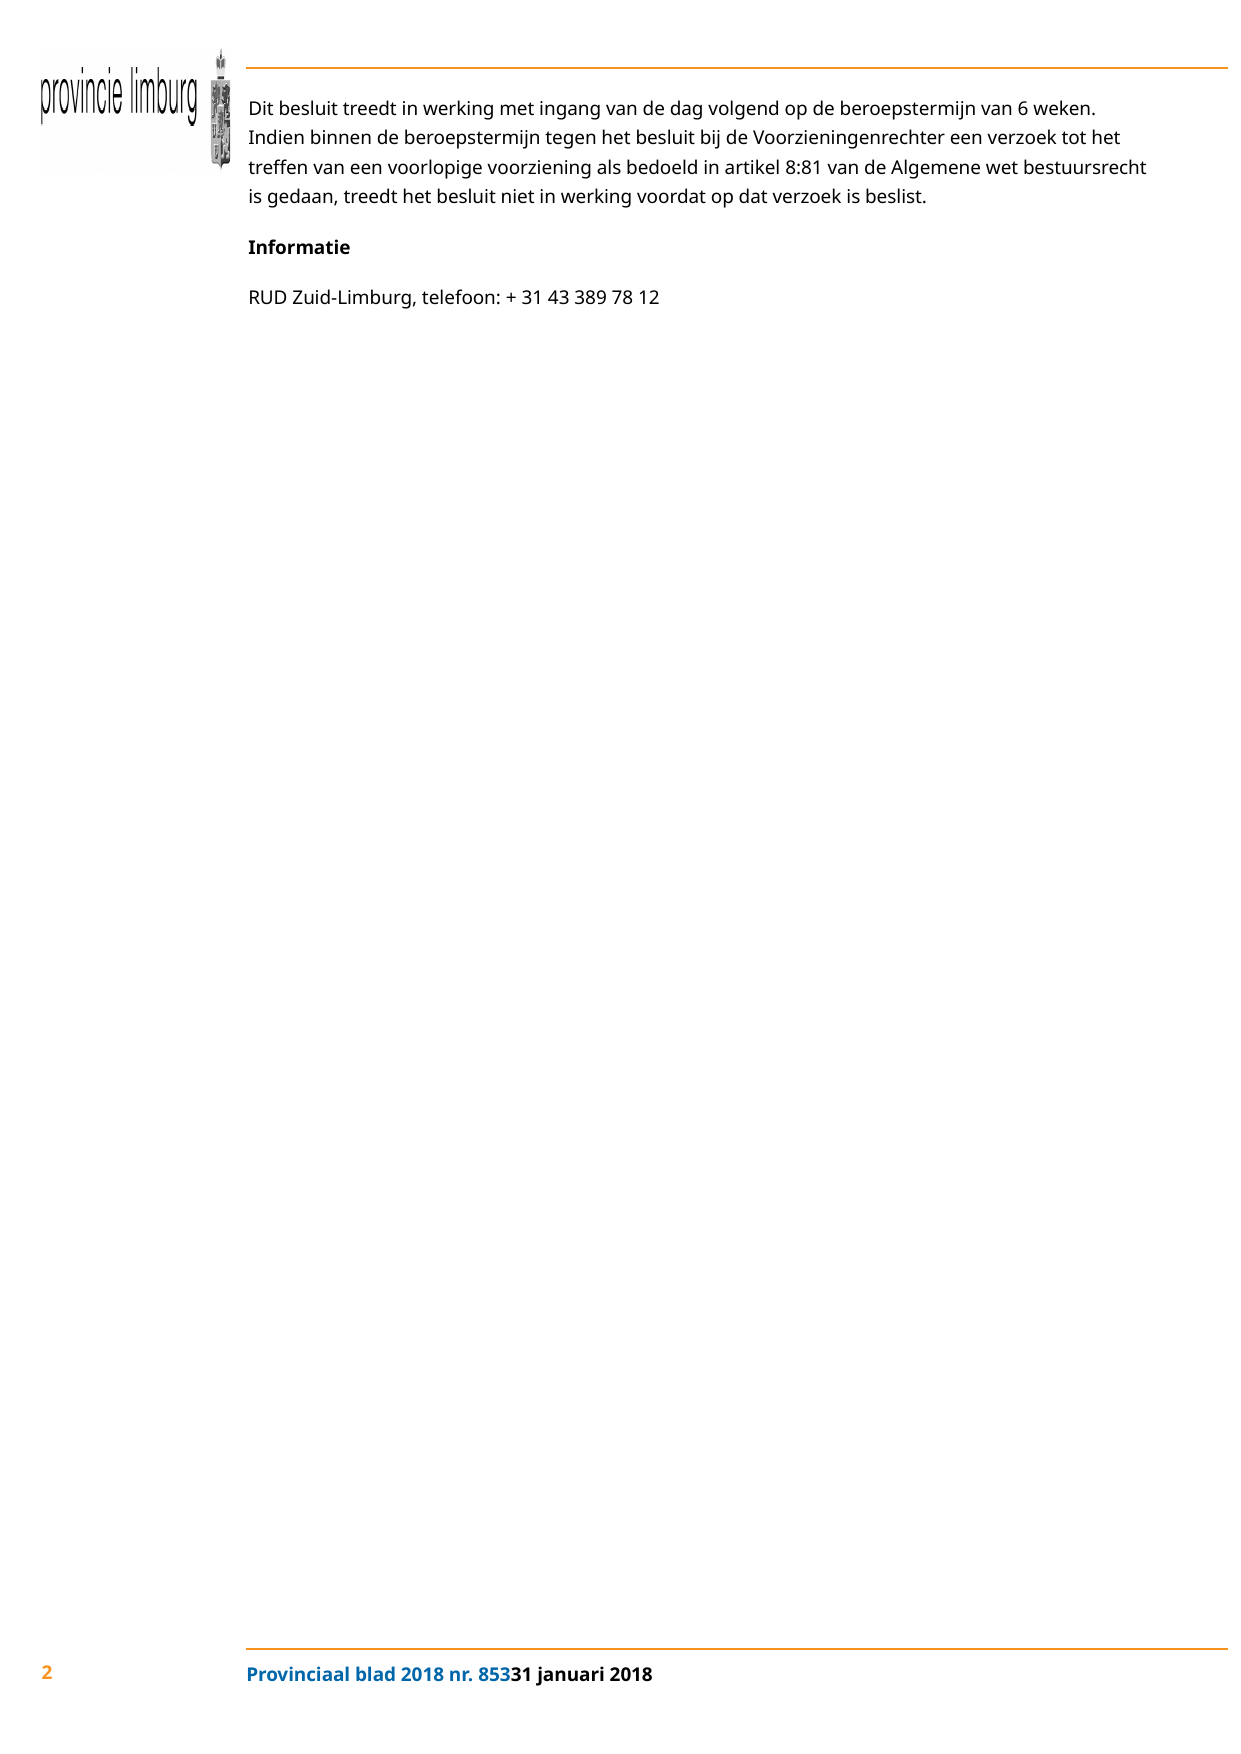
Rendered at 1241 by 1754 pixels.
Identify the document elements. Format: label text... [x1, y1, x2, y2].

picture [41, 47, 231, 172]
text Informatie [248, 234, 1152, 260]
text RUD Zuid-Limburg, telefoon: + 31 43 389 78 12 [248, 284, 1152, 310]
text Dit besluit treedt in werking met ingang van de dag volgend op de beroepstermijn van 6 weken. Indien binnen de beroepstermijn tegen het besluit bij de Voorzieningenrechter een verzoek tot het treffen van een voorlopige voorziening als bedoeld in artikel 8:81 van de Algemene wet bestuursrecht is gedaan, treedt het besluit niet in werking voordat op dat verzoek is beslist. [248, 95, 1152, 209]
